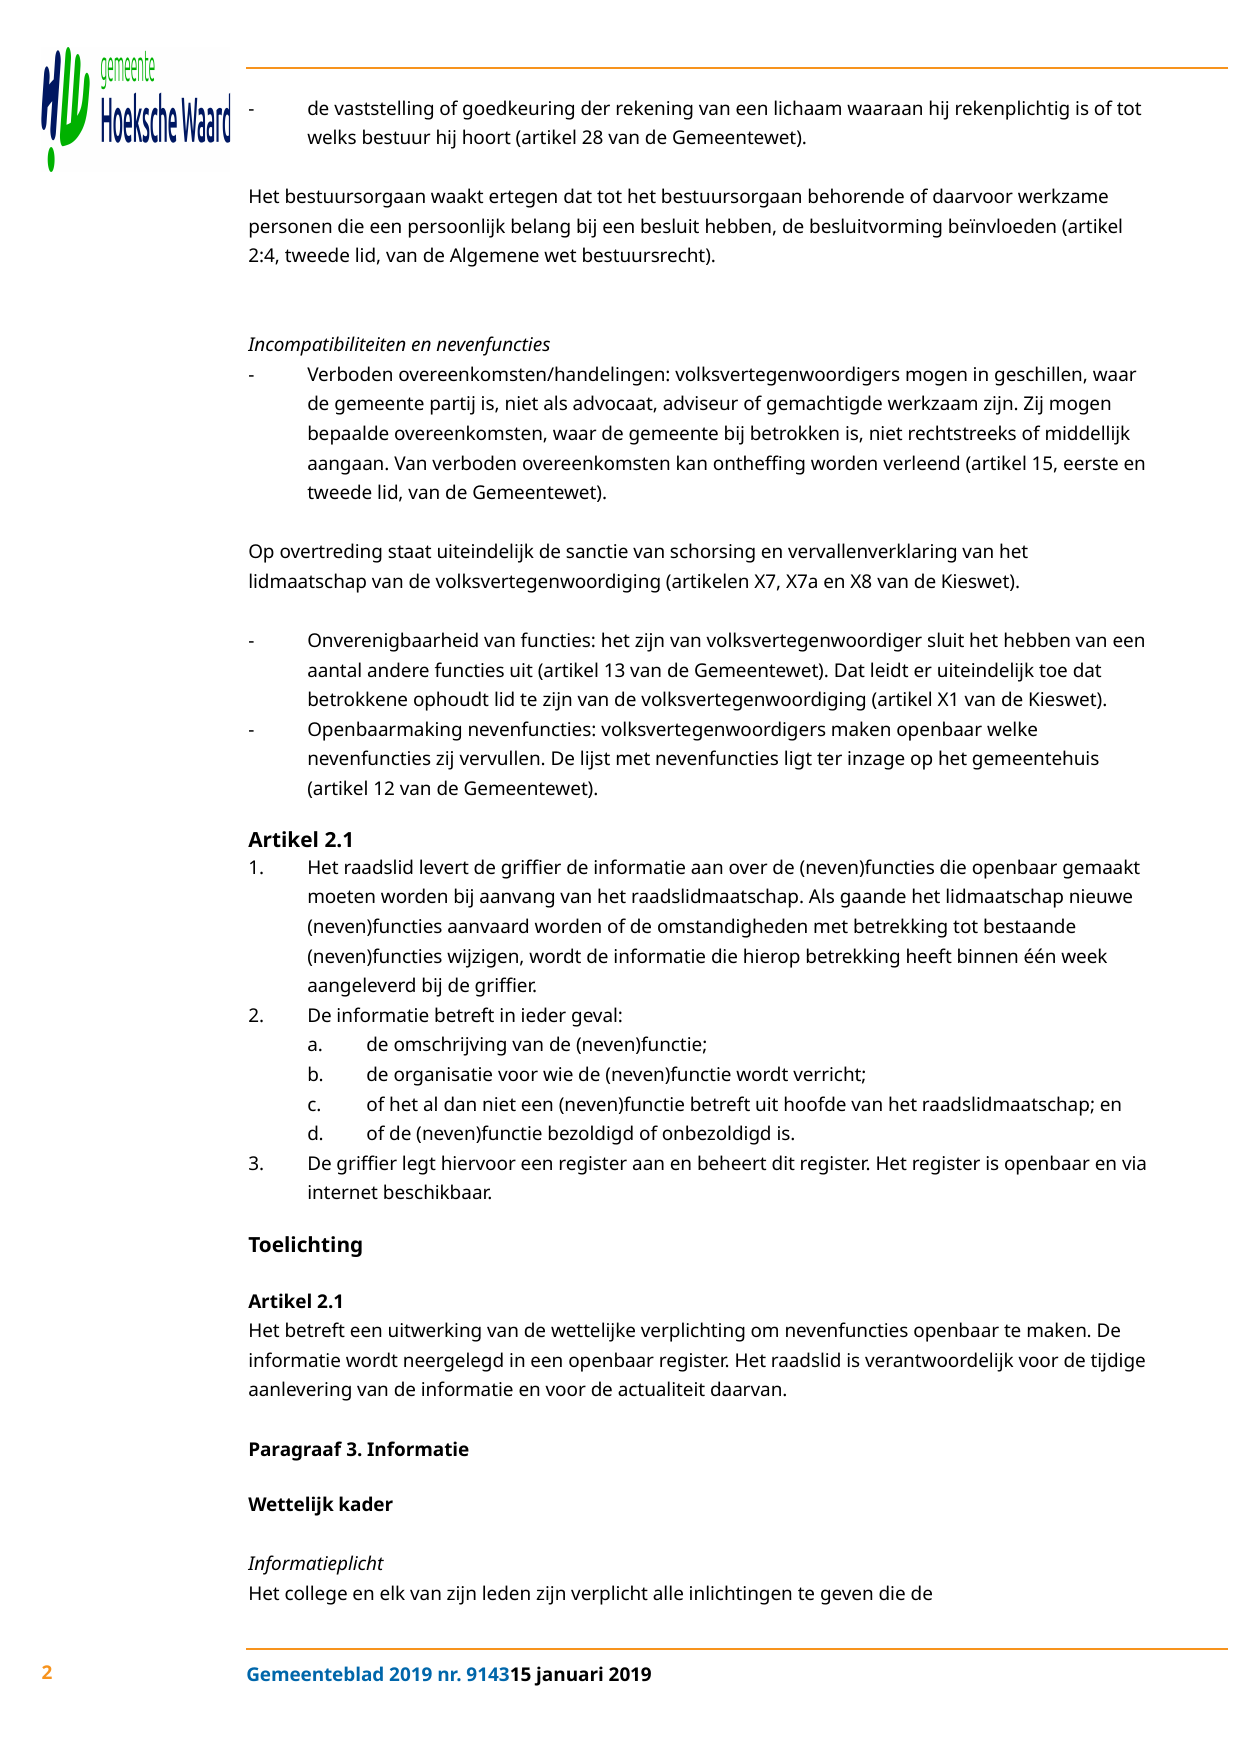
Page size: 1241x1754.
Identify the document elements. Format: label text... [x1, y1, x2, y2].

text Paragraaf 3. Informatie [248, 1436, 1152, 1462]
list of de (neven)functie bezoldigd of onbezoldigd is. [307, 1120, 1152, 1146]
list De informatie betreft in ieder geval: [248, 1002, 1152, 1028]
text Het bestuursorgaan waakt ertegen dat tot het bestuursorgaan behorende of daarvoor werkzame personen die een persoonlijk belang bij een besluit hebben, de besluitvorming beïnvloeden (artikel 2:4, tweede lid, van de Algemene wet bestuursrecht). [248, 183, 1152, 268]
list Openbaarmaking nevenfuncties: volksvertegenwoordigers maken openbaar welke nevenfuncties zij vervullen. De lijst met nevenfuncties ligt ter inzage op het gemeentehuis (artikel 12 van de Gemeentewet). [248, 716, 1152, 801]
list de vaststelling of goedkeuring der rekening van een lichaam waaraan hij rekenplichtig is of tot welks bestuur hij hoort (artikel 28 van de Gemeentewet). [248, 95, 1152, 150]
text Informatieplicht [248, 1550, 1152, 1576]
list de organisatie voor wie de (neven)functie wordt verricht; [307, 1061, 1152, 1087]
text Artikel 2.1 [248, 826, 1152, 854]
text Het betreft een uitwerking van de wettelijke verplichting om nevenfuncties openbaar te maken. De informatie wordt neergelegd in een openbaar register. Het raadslid is verantwoordelijk voor de tijdige aanlevering van de informatie en voor de actualiteit daarvan. [248, 1317, 1152, 1402]
text Artikel 2.1 [248, 1288, 1152, 1314]
text Incompatibiliteiten en nevenfuncties [248, 331, 1152, 357]
list de omschrijving van de (neven)functie; [307, 1032, 1152, 1057]
list Onverenigbaarheid van functies: het zijn van volksvertegenwoordiger sluit het hebben van een aantal andere functies uit (artikel 13 van de Gemeentewet). Dat leidt er uiteindelijk toe dat betrokkene ophoudt lid te zijn van de volksvertegenwoordiging (artikel X1 van de Kieswet). [248, 627, 1152, 712]
list De griffier legt hiervoor een register aan en beheert dit register. Het register is openbaar en via internet beschikbaar. [248, 1150, 1152, 1205]
text Toelichting [248, 1230, 1152, 1258]
text Het college en elk van zijn leden zijn verplicht alle inlichtingen te geven die de [248, 1580, 1152, 1606]
text Op overtreding staat uiteindelijk de sanctie van schorsing en vervallenverklaring van het lidmaatschap van de volksvertegenwoordiging (artikelen X7, X7a en X8 van de Kieswet). [248, 538, 1152, 594]
picture [41, 47, 231, 172]
list of het al dan niet een (neven)functie betreft uit hoofde van het raadslidmaatschap; en [307, 1091, 1152, 1116]
text Wettelijk kader [248, 1491, 1152, 1517]
list Het raadslid levert de griffier de informatie aan over de (neven)functies die openbaar gemaakt moeten worden bij aanvang van het raadslidmaatschap. Als gaande het lidmaatschap nieuwe (neven)functies aanvaard worden of de omstandigheden met betrekking tot bestaande (neven)functies wijzigen, wordt de informatie die hierop betrekking heeft binnen één week aangeleverd bij de griffier. [248, 854, 1152, 998]
list Verboden overeenkomsten/handelingen: volksvertegenwoordigers mogen in geschillen, waar de gemeente partij is, niet als advocaat, adviseur of gemachtigde werkzaam zijn. Zij mogen bepaalde overeenkomsten, waar de gemeente bij betrokken is, niet rechtstreeks of middellijk aangaan. Van verboden overeenkomsten kan ontheffing worden verleend (artikel 15, eerste en tweede lid, van de Gemeentewet). [248, 361, 1152, 505]
